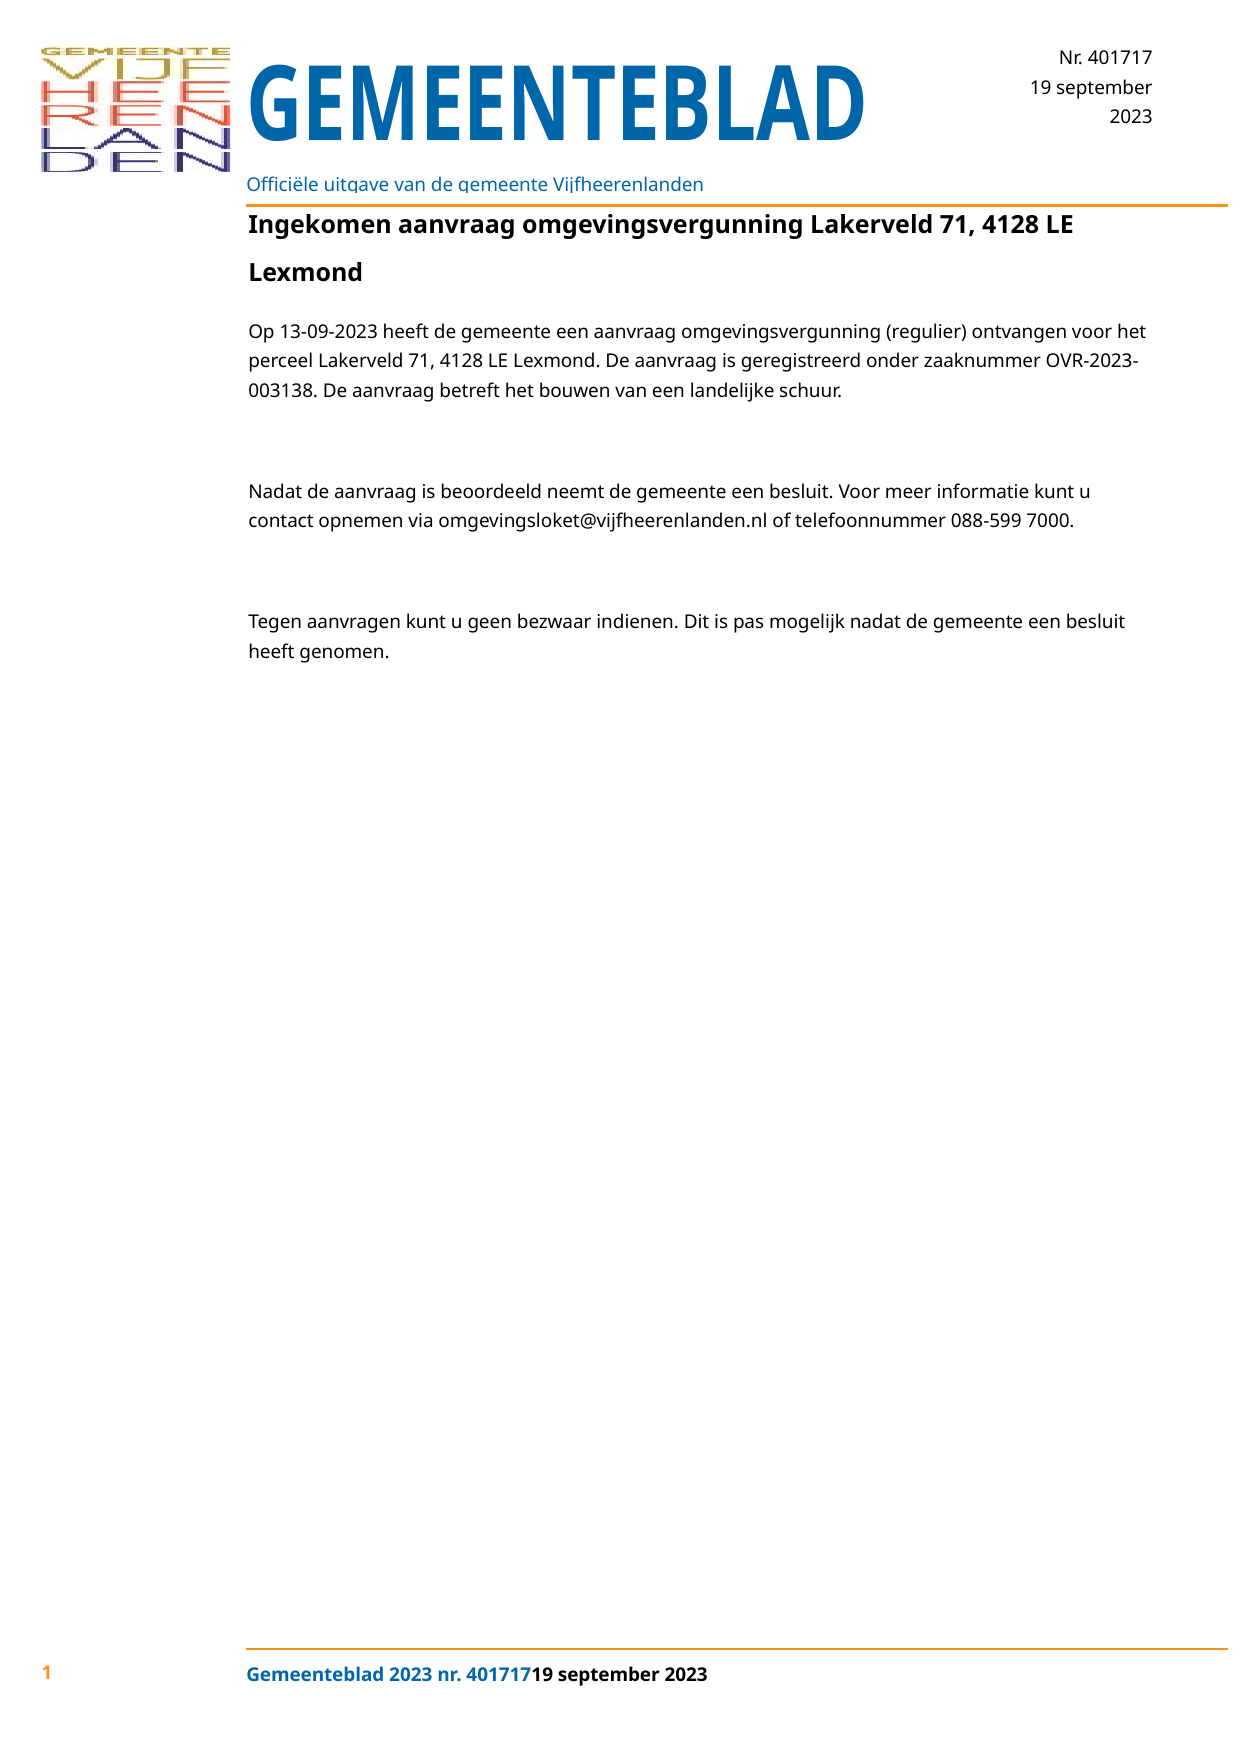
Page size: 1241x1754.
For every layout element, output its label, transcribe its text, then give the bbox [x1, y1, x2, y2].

text Op 13-09-2023 heeft de gemeente een aanvraag omgevingsvergunning (regulier) ontvangen voor het perceel Lakerveld 71, 4128 LE Lexmond. De aanvraag is geregistreerd onder zaaknummer OVR-2023-003138. De aanvraag betreft het bouwen van een landelijke schuur. [248, 318, 1152, 403]
text Nadat de aanvraag is beoordeeld neemt de gemeente een besluit. Voor meer informatie kunt u contact opnemen via omgevingsloket@vijfheerenlanden.nl of telefoonnummer 088-599 7000. [248, 478, 1152, 533]
text Tegen aanvragen kunt u geen bezwaar indienen. Dit is pas mogelijk nadat de gemeente een besluit heeft genomen. [248, 608, 1152, 664]
text Ingekomen aanvraag omgevingsvergunning Lakerveld 71, 4128 LE Lexmond [248, 207, 1152, 288]
picture [41, 47, 231, 172]
